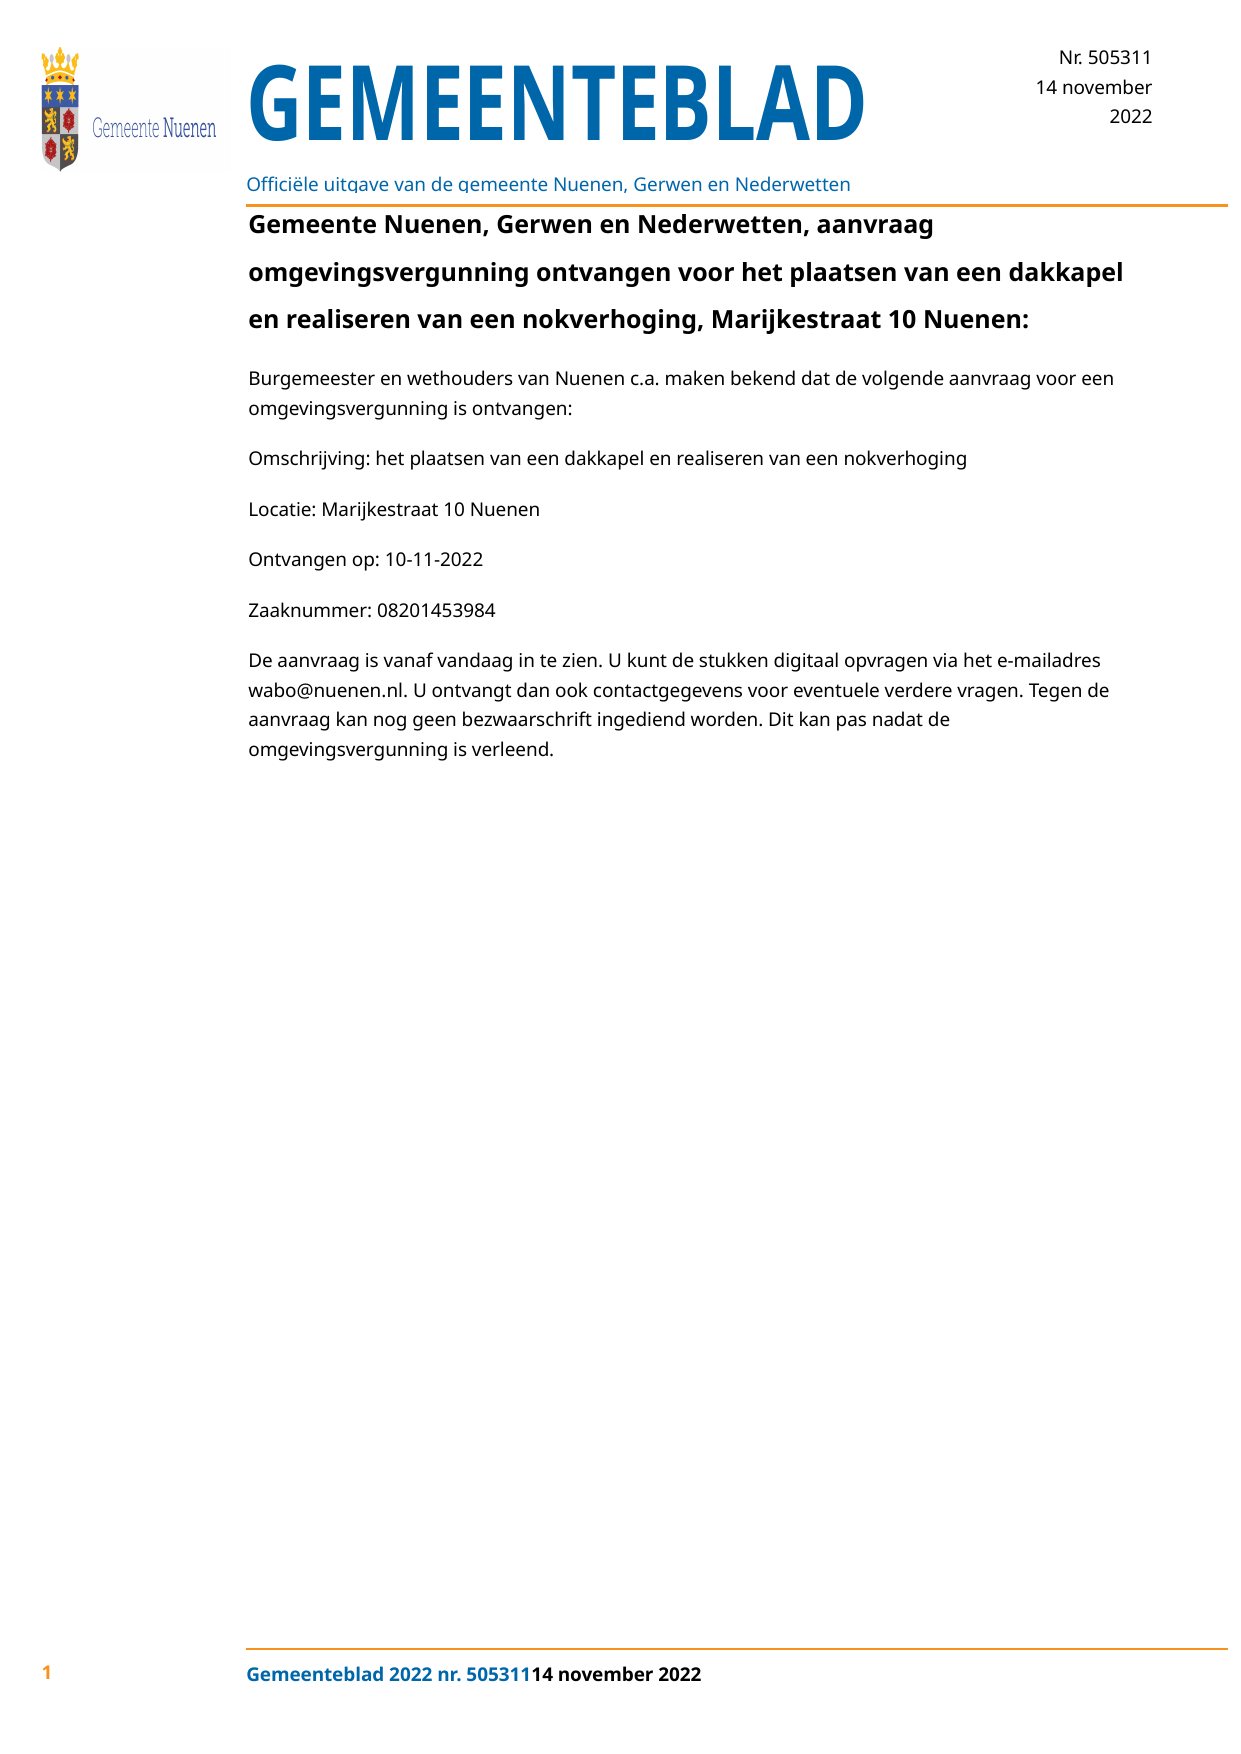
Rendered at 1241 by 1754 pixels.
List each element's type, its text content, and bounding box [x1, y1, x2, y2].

text Gemeente Nuenen, Gerwen en Nederwetten, aanvraag omgevingsvergunning ontvangen voor het plaatsen van een dakkapel en realiseren van een nokverhoging, Marijkestraat 10 Nuenen: [248, 207, 1152, 336]
text Omschrijving: het plaatsen van een dakkapel en realiseren van een nokverhoging [248, 446, 1152, 471]
picture [41, 47, 231, 172]
text De aanvraag is vanaf vandaag in te zien. U kunt de stukken digitaal opvragen via het e-mailadres wabo@nuenen.nl. U ontvangt dan ook contactgegevens voor eventuele verdere vragen. Tegen de aanvraag kan nog geen bezwaarschrift ingediend worden. Dit kan pas nadat de omgevingsvergunning is verleend. [248, 647, 1152, 762]
text Zaaknummer: 08201453984 [248, 597, 1152, 622]
text Locatie: Marijkestraat 10 Nuenen [248, 496, 1152, 522]
text Ontvangen op: 10-11-2022 [248, 546, 1152, 572]
text Burgemeester en wethouders van Nuenen c.a. maken bekend dat de volgende aanvraag voor een omgevingsvergunning is ontvangen: [248, 366, 1152, 421]
